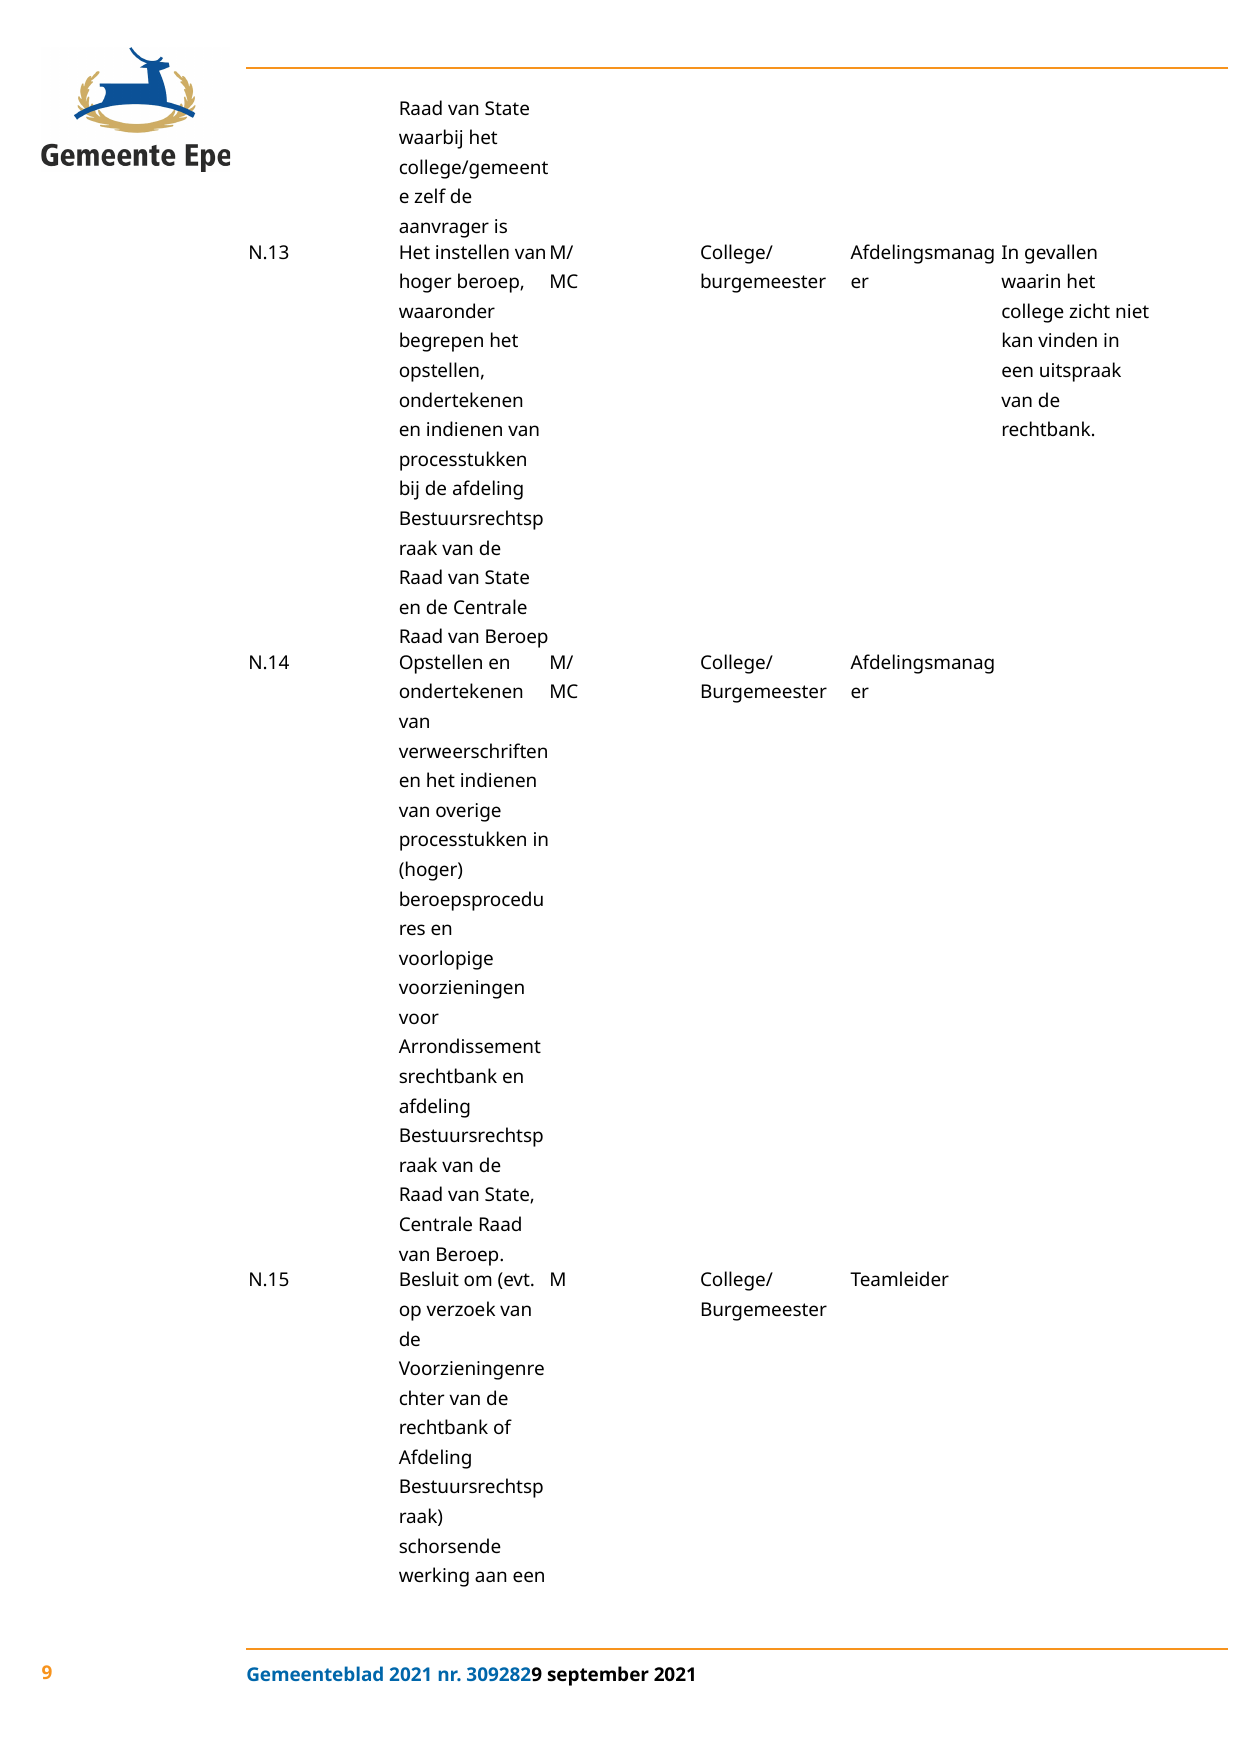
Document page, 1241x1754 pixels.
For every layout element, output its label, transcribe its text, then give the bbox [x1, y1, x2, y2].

table_cell College/ Burgemeester [700, 1267, 850, 1588]
table_cell [1001, 1267, 1152, 1588]
table_cell [700, 95, 850, 239]
table_cell College/ Burgemeester [700, 649, 850, 1267]
table_cell Teamleider [850, 1267, 1001, 1588]
table_cell College/ burgemeester [700, 239, 850, 649]
table_cell Afdelingsmanager [850, 239, 1001, 649]
table_cell Het instellen van hoger beroep, waaronder begrepen het opstellen, ondertekenen en indienen van processtukken bij de afdeling Bestuursrechtspraak van de Raad van State en de Centrale Raad van Beroep [399, 239, 549, 649]
table_cell In gevallen waarin het college zicht niet kan vinden in een uitspraak van de rechtbank. [1001, 239, 1152, 649]
table_cell [549, 95, 700, 239]
table_cell Raad van State waarbij het college/gemeente zelf de aanvrager is [399, 95, 549, 239]
picture [41, 47, 231, 172]
table_cell M/ MC [549, 649, 700, 1267]
table_cell [1001, 95, 1152, 239]
table_cell Opstellen en ondertekenen van verweerschriften en het indienen van overige processtukken in (hoger) beroepsprocedures en voorlopige voorzieningen voor Arrondissementsrechtbank en afdeling Bestuursrechtspraak van de Raad van State, Centrale Raad van Beroep. [399, 649, 549, 1267]
table_cell Afdelingsmanager [850, 649, 1001, 1267]
table_cell [1001, 649, 1152, 1267]
table_cell N.14 [248, 649, 398, 1267]
table_cell N.13 [248, 239, 398, 649]
table_cell N.15 [248, 1267, 398, 1588]
table_cell M/ MC [549, 239, 700, 649]
table_cell M [549, 1267, 700, 1588]
table_cell [248, 95, 398, 239]
table_cell [850, 95, 1001, 239]
table_cell Besluit om (evt. op verzoek van de Voorzieningenrechter van de rechtbank of Afdeling Bestuursrechtspraak) schorsende werking aan een [399, 1267, 549, 1588]
